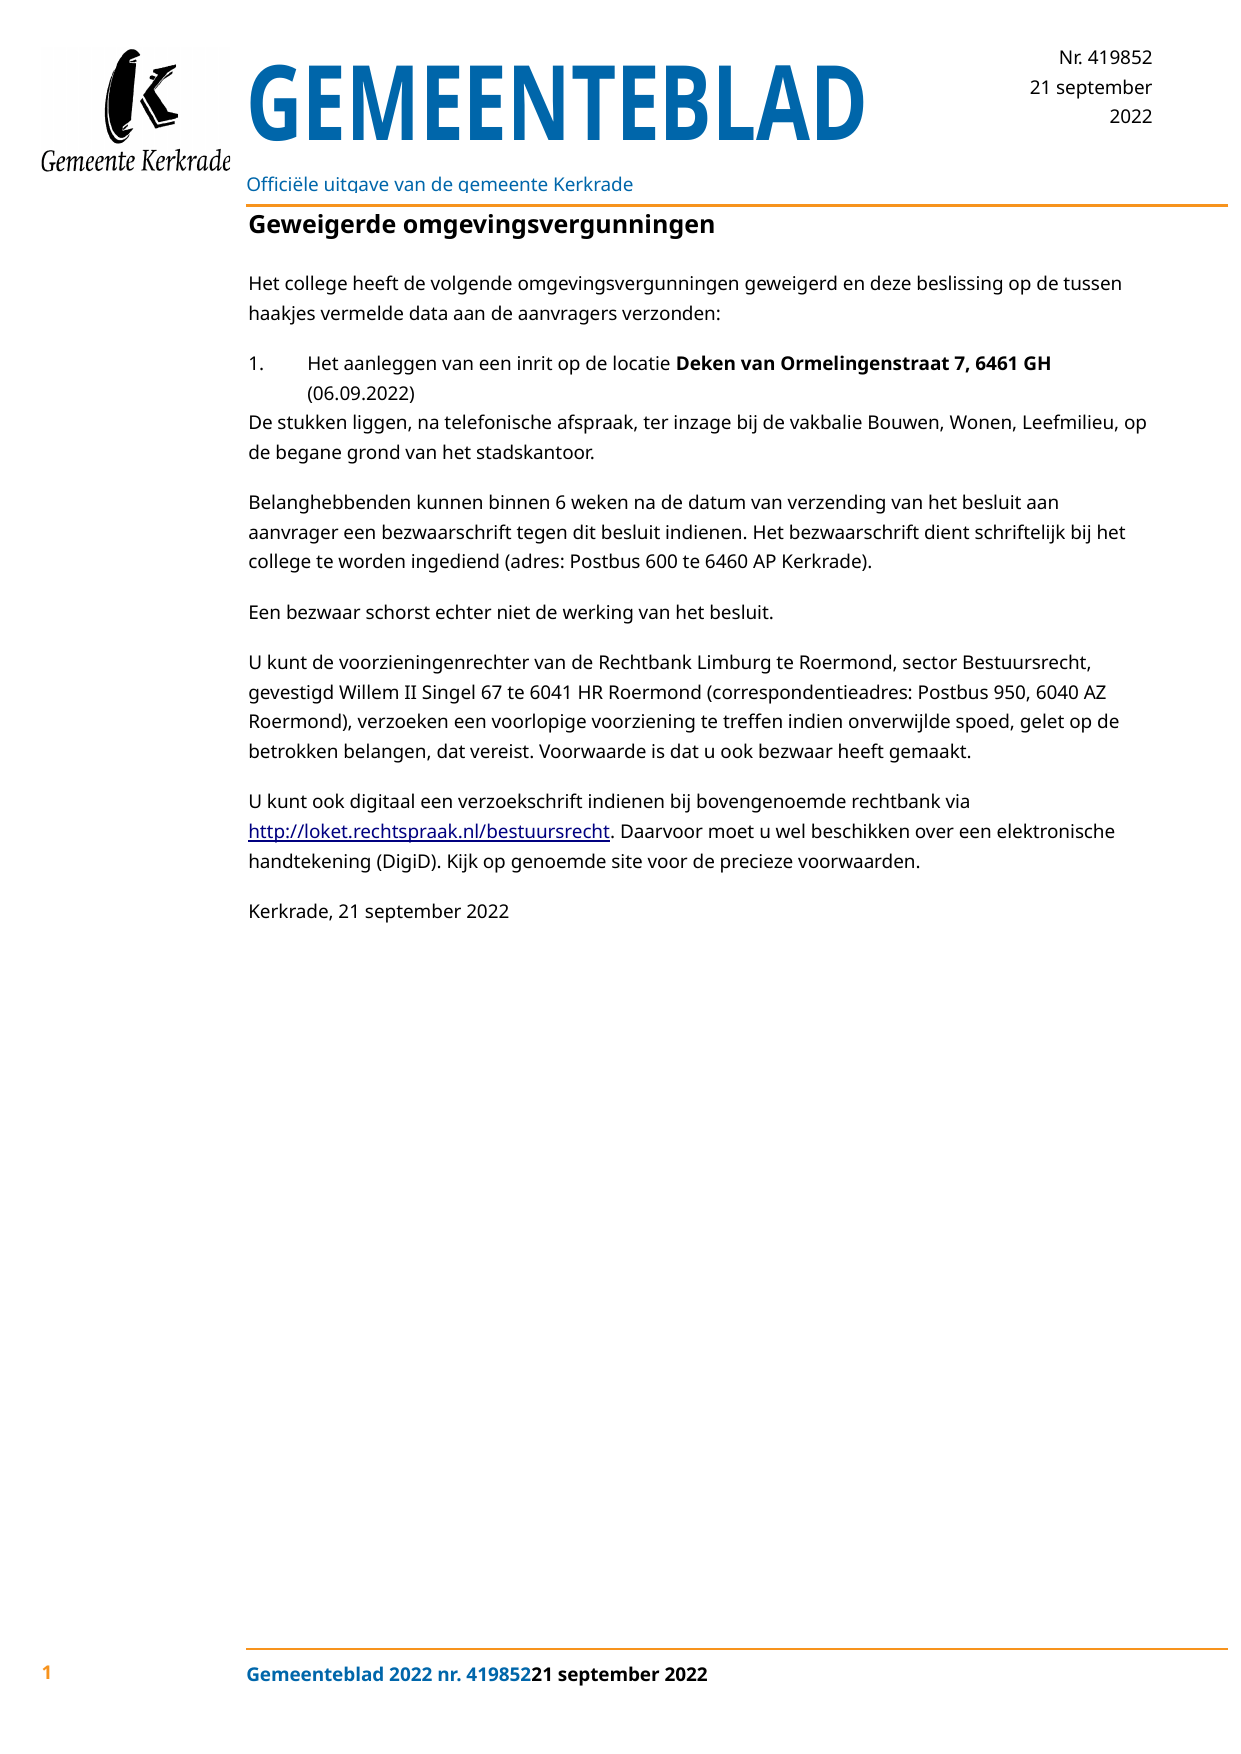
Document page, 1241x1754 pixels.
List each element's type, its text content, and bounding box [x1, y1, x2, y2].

list Het aanleggen van een inrit op de locatie Deken van Ormelingenstraat 7, 6461 GH (06.09.2022) [248, 350, 1152, 406]
text Geweigerde omgevingsvergunningen [248, 207, 1152, 241]
text De stukken liggen, na telefonische afspraak, ter inzage bij de vakbalie Bouwen, Wonen, Leefmilieu, op de begane grond van het stadskantoor. [248, 409, 1152, 465]
text Een bezwaar schorst echter niet de werking van het besluit. [248, 599, 1152, 625]
text Het college heeft de volgende omgevingsvergunningen geweigerd en deze beslissing op de tussen haakjes vermelde data aan de aanvragers verzonden: [248, 270, 1152, 326]
text U kunt ook digitaal een verzoekschrift indienen bij bovengenoemde rechtbank via http://loket.rechtspraak.nl/bestuursrecht. Daarvoor moet u wel beschikken over een elektronische handtekening (DigiD). Kijk op genoemde site voor de precieze voorwaarden. [248, 789, 1152, 873]
text U kunt de voorzieningenrechter van de Rechtbank Limburg te Roermond, sector Bestuursrecht, gevestigd Willem II Singel 67 te 6041 HR Roermond (correspondentieadres: Postbus 950, 6040 AZ Roermond), verzoeken een voorlopige voorziening te treffen indien onverwijlde spoed, gelet op de betrokken belangen, dat vereist. Voorwaarde is dat u ook bezwaar heeft gemaakt. [248, 649, 1152, 764]
text Kerkrade, 21 september 2022 [248, 898, 1152, 924]
text Belanghebbenden kunnen binnen 6 weken na de datum van verzending van het besluit aan aanvrager een bezwaarschrift tegen dit besluit indienen. Het bezwaarschrift dient schriftelijk bij het college te worden ingediend (adres: Postbus 600 te 6460 AP Kerkrade). [248, 489, 1152, 574]
picture [41, 47, 231, 172]
